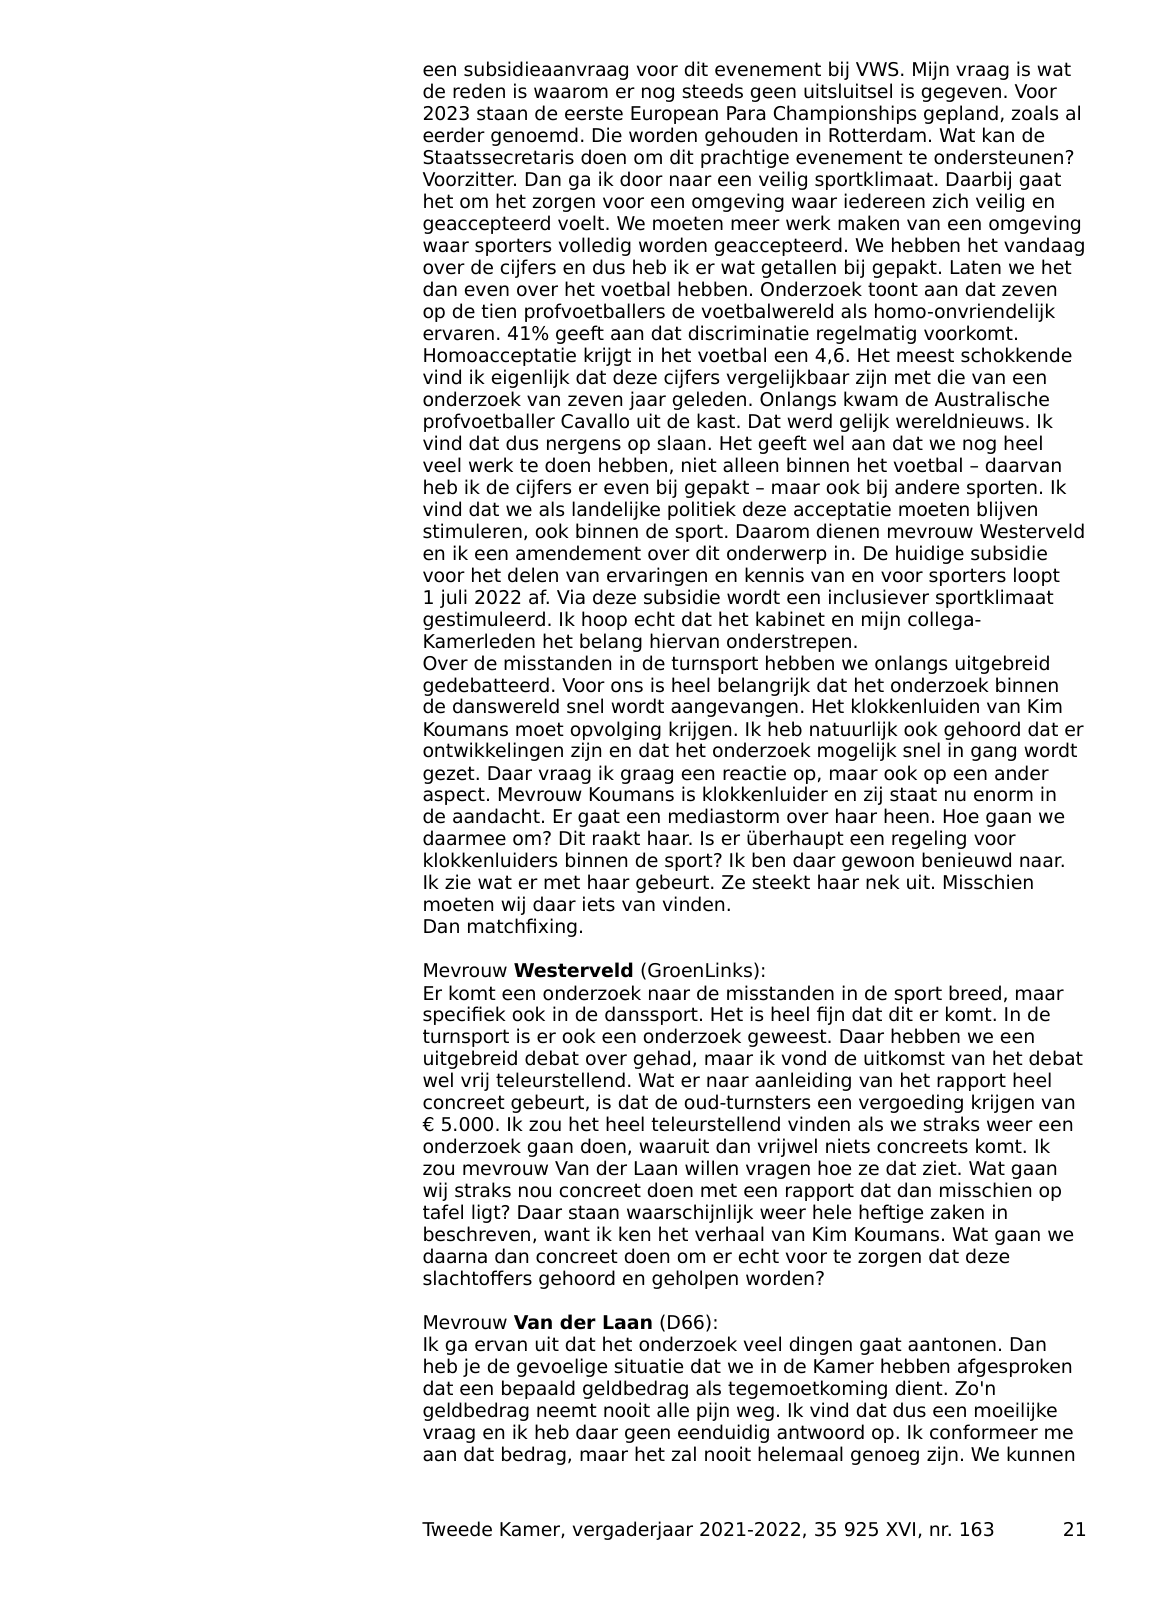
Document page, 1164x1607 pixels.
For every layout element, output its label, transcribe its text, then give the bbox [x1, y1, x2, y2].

text Dan matchfixing. [422, 916, 1087, 938]
text een subsidieaanvraag voor dit evenement bij VWS. Mijn vraag is wat de reden is waarom er nog steeds geen uitsluitsel is gegeven. Voor 2023 staan de eerste European Para Championships gepland, zoals al eerder genoemd. Die worden gehouden in Rotterdam. Wat kan de Staatssecretaris doen om dit prachtige evenement te ondersteunen? [422, 59, 1087, 169]
text Over de misstanden in de turnsport hebben we onlangs uitgebreid gedebatteerd. Voor ons is heel belangrijk dat het onderzoek binnen de danswereld snel wordt aangevangen. Het klokkenluiden van Kim Koumans moet opvolging krijgen. Ik heb natuurlijk ook gehoord dat er ontwikkelingen zijn en dat het onderzoek mogelijk snel in gang wordt gezet. Daar vraag ik graag een reactie op, maar ook op een ander aspect. Mevrouw Koumans is klokkenluider en zij staat nu enorm in de aandacht. Er gaat een mediastorm over haar heen. Hoe gaan we daarmee om? Dit raakt haar. Is er überhaupt een regeling voor klokkenluiders binnen de sport? Ik ben daar gewoon benieuwd naar. Ik zie wat er met haar gebeurt. Ze steekt haar nek uit. Misschien moeten wij daar iets van vinden. [422, 652, 1087, 916]
text Er komt een onderzoek naar de misstanden in de sport breed, maar specifiek ook in de danssport. Het is heel fijn dat dit er komt. In de turnsport is er ook een onderzoek geweest. Daar hebben we een uitgebreid debat over gehad, maar ik vond de uitkomst van het debat wel vrij teleurstellend. Wat er naar aanleiding van het rapport heel concreet gebeurt, is dat de oud-turnsters een vergoeding krijgen van € 5.000. Ik zou het heel teleurstellend vinden als we straks weer een onderzoek gaan doen, waaruit dan vrijwel niets concreets komt. Ik zou mevrouw Van der Laan willen vragen hoe ze dat ziet. Wat gaan wij straks nou concreet doen met een rapport dat dan misschien op tafel ligt? Daar staan waarschijnlijk weer hele heftige zaken in beschreven, want ik ken het verhaal van Kim Koumans. Wat gaan we daarna dan concreet doen om er echt voor te zorgen dat deze slachtoffers gehoord en geholpen worden? [422, 982, 1087, 1290]
text Mevrouw Van der Laan (D66): [422, 1312, 1087, 1334]
text Voorzitter. Dan ga ik door naar een veilig sportklimaat. Daarbij gaat het om het zorgen voor een omgeving waar iedereen zich veilig en geaccepteerd voelt. We moeten meer werk maken van een omgeving waar sporters volledig worden geaccepteerd. We hebben het vandaag over de cijfers en dus heb ik er wat getallen bij gepakt. Laten we het dan even over het voetbal hebben. Onderzoek toont aan dat zeven op de tien profvoetballers de voetbalwereld als homo-onvriendelijk ervaren. 41% geeft aan dat discriminatie regelmatig voorkomt. Homoacceptatie krijgt in het voetbal een 4,6. Het meest schokkende vind ik eigenlijk dat deze cijfers vergelijkbaar zijn met die van een onderzoek van zeven jaar geleden. Onlangs kwam de Australische profvoetballer Cavallo uit de kast. Dat werd gelijk wereldnieuws. Ik vind dat dus nergens op slaan. Het geeft wel aan dat we nog heel veel werk te doen hebben, niet alleen binnen het voetbal – daarvan heb ik de cijfers er even bij gepakt – maar ook bij andere sporten. Ik vind dat we als landelijke politiek deze acceptatie moeten blijven stimuleren, ook binnen de sport. Daarom dienen mevrouw Westerveld en ik een amendement over dit onderwerp in. De huidige subsidie voor het delen van ervaringen en kennis van en voor sporters loopt 1 juli 2022 af. Via deze subsidie wordt een inclusiever sportklimaat gestimuleerd. Ik hoop echt dat het kabinet en mijn collega-Kamerleden het belang hiervan onderstrepen. [422, 169, 1087, 652]
text Ik ga ervan uit dat het onderzoek veel dingen gaat aantonen. Dan heb je de gevoelige situatie dat we in de Kamer hebben afgesproken dat een bepaald geldbedrag als tegemoetkoming dient. Zo'n geldbedrag neemt nooit alle pijn weg. Ik vind dat dus een moeilijke vraag en ik heb daar geen eenduidig antwoord op. Ik conformeer me aan dat bedrag, maar het zal nooit helemaal genoeg zijn. We kunnen [422, 1334, 1087, 1466]
text Mevrouw Westerveld (GroenLinks): [422, 960, 1087, 982]
